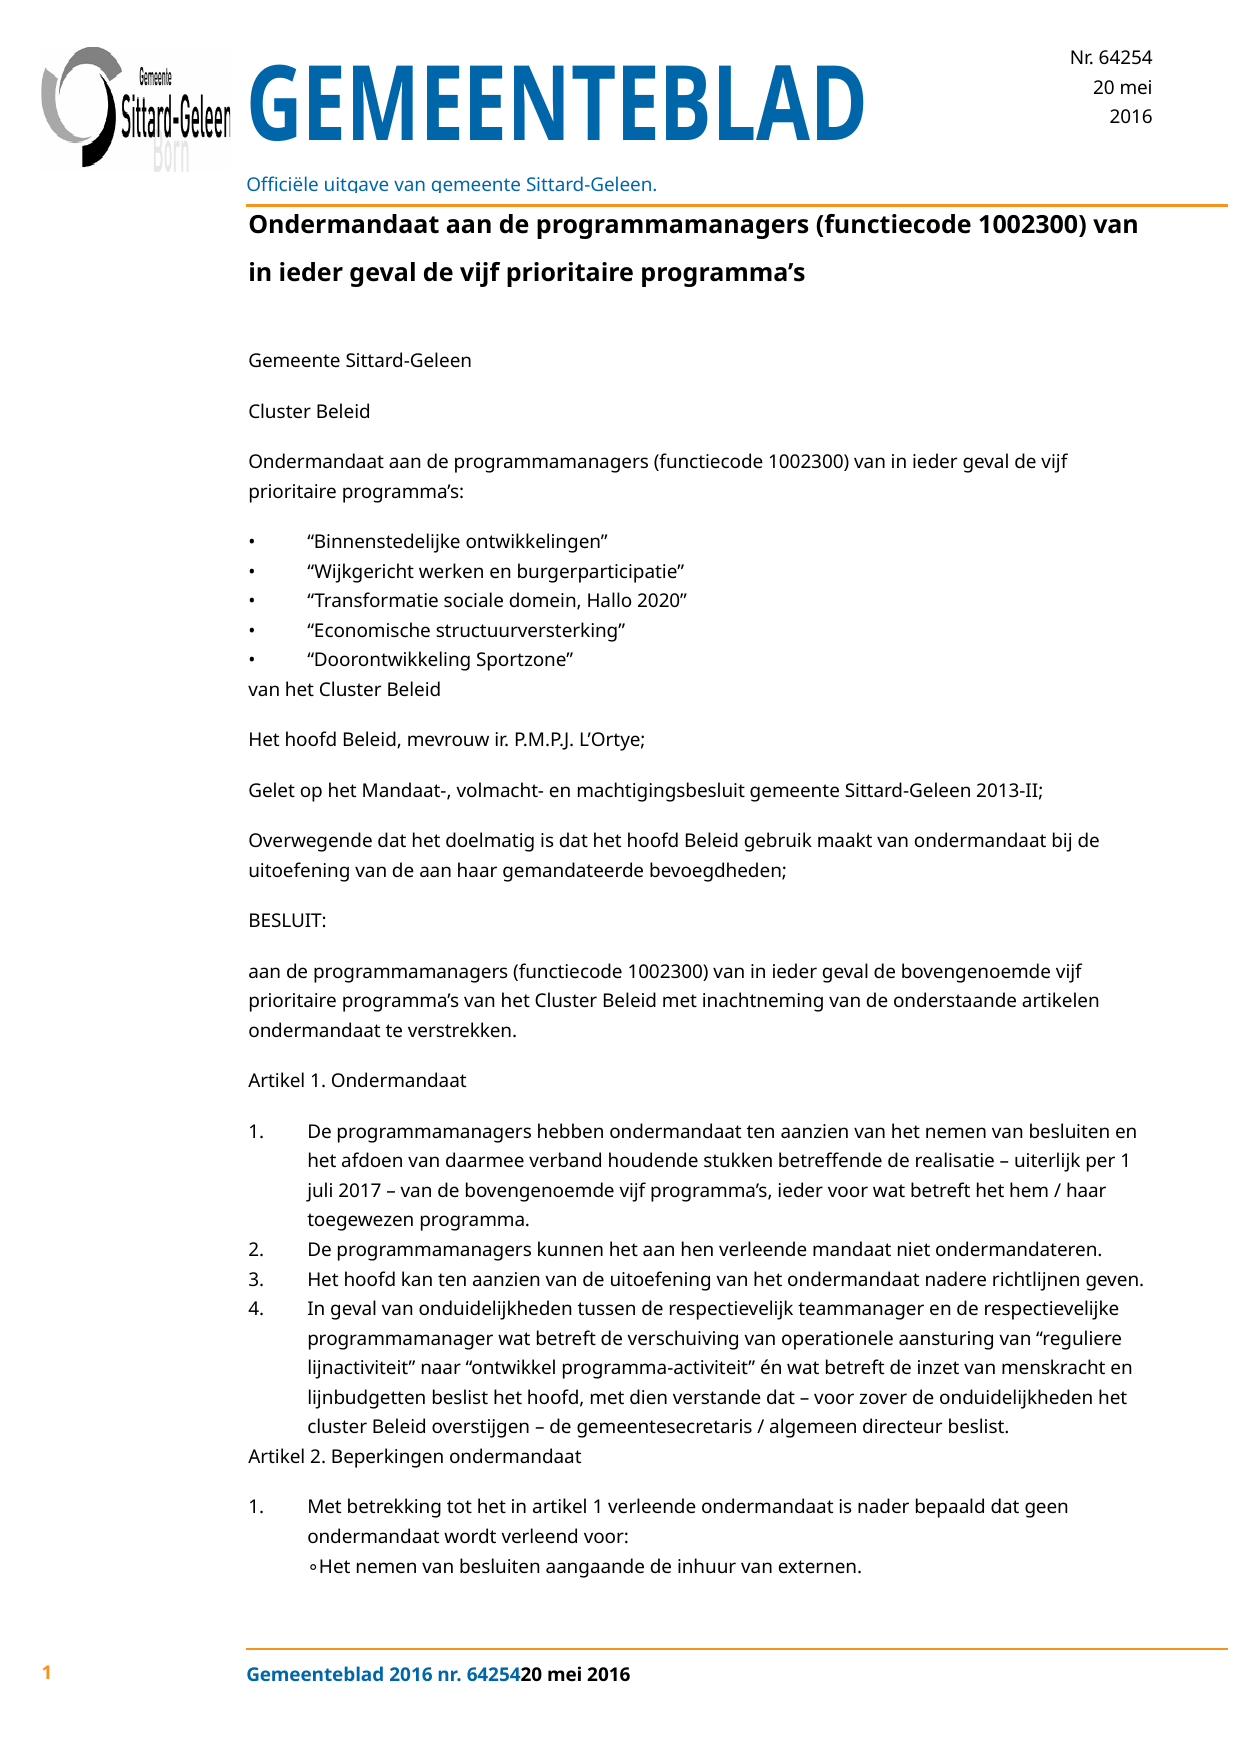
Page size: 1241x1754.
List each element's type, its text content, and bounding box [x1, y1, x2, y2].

list “Economische structuurversterking” [248, 617, 1152, 643]
picture [41, 47, 231, 172]
text aan de programmamanagers (functiecode 1002300) van in ieder geval de bovengenoemde vijf prioritaire programma’s van het Cluster Beleid met inachtneming van de onderstaande artikelen ondermandaat te verstrekken. [248, 958, 1152, 1043]
text Gelet op het Mandaat-, volmacht- en machtigingsbesluit gemeente Sittard-Geleen 2013-II; [248, 777, 1152, 803]
text Het hoofd Beleid, mevrouw ir. P.M.P.J. L’Ortye; [248, 727, 1152, 752]
list “Wijkgericht werken en burgerparticipatie” [248, 558, 1152, 584]
list “Binnenstedelijke ontwikkelingen” [248, 528, 1152, 554]
list “Doorontwikkeling Sportzone” [248, 647, 1152, 672]
text Gemeente Sittard-Geleen [248, 347, 1152, 373]
text BESLUIT: [248, 907, 1152, 933]
list De programmamanagers hebben ondermandaat ten aanzien van het nemen van besluiten en het afdoen van daarmee verband houdende stukken betreffende de realisatie – uiterlijk per 1 juli 2017 – van de bovengenoemde vijf programma’s, ieder voor wat betreft het hem / haar toegewezen programma. [248, 1118, 1152, 1232]
list Het hoofd kan ten aanzien van de uitoefening van het ondermandaat nadere richtlijnen geven. [248, 1266, 1152, 1292]
list In geval van onduidelijkheden tussen de respectievelijk teammanager en de respectievelijke programmamanager wat betreft de verschuiving van operationele aansturing van “reguliere lijnactiviteit” naar “ontwikkel programma-activiteit” én wat betreft de inzet van menskracht en lijnbudgetten beslist het hoofd, met dien verstande dat – voor zover de onduidelijkheden het cluster Beleid overstijgen – de gemeentesecretaris / algemeen directeur beslist. [248, 1295, 1152, 1439]
text Artikel 1. Ondermandaat [248, 1067, 1152, 1093]
text van het Cluster Beleid [248, 676, 1152, 702]
text Artikel 2. Beperkingen ondermandaat [248, 1443, 1152, 1469]
text Overwegende dat het doelmatig is dat het hoofd Beleid gebruik maakt van ondermandaat bij de uitoefening van de aan haar gemandateerde bevoegdheden; [248, 827, 1152, 883]
list ∘Het nemen van besluiten aangaande de inhuur van externen. [248, 1553, 1152, 1579]
text Ondermandaat aan de programmamanagers (functiecode 1002300) van in ieder geval de vijf prioritaire programma’s [248, 207, 1152, 288]
list De programmamanagers kunnen het aan hen verleende mandaat niet ondermandateren. [248, 1236, 1152, 1262]
list “Transformatie sociale domein, Hallo 2020” [248, 587, 1152, 613]
text Ondermandaat aan de programmamanagers (functiecode 1002300) van in ieder geval de vijf prioritaire programma’s: [248, 448, 1152, 504]
list Met betrekking tot het in artikel 1 verleende ondermandaat is nader bepaald dat geen ondermandaat wordt verleend voor: [248, 1494, 1152, 1549]
text Cluster Beleid [248, 398, 1152, 424]
